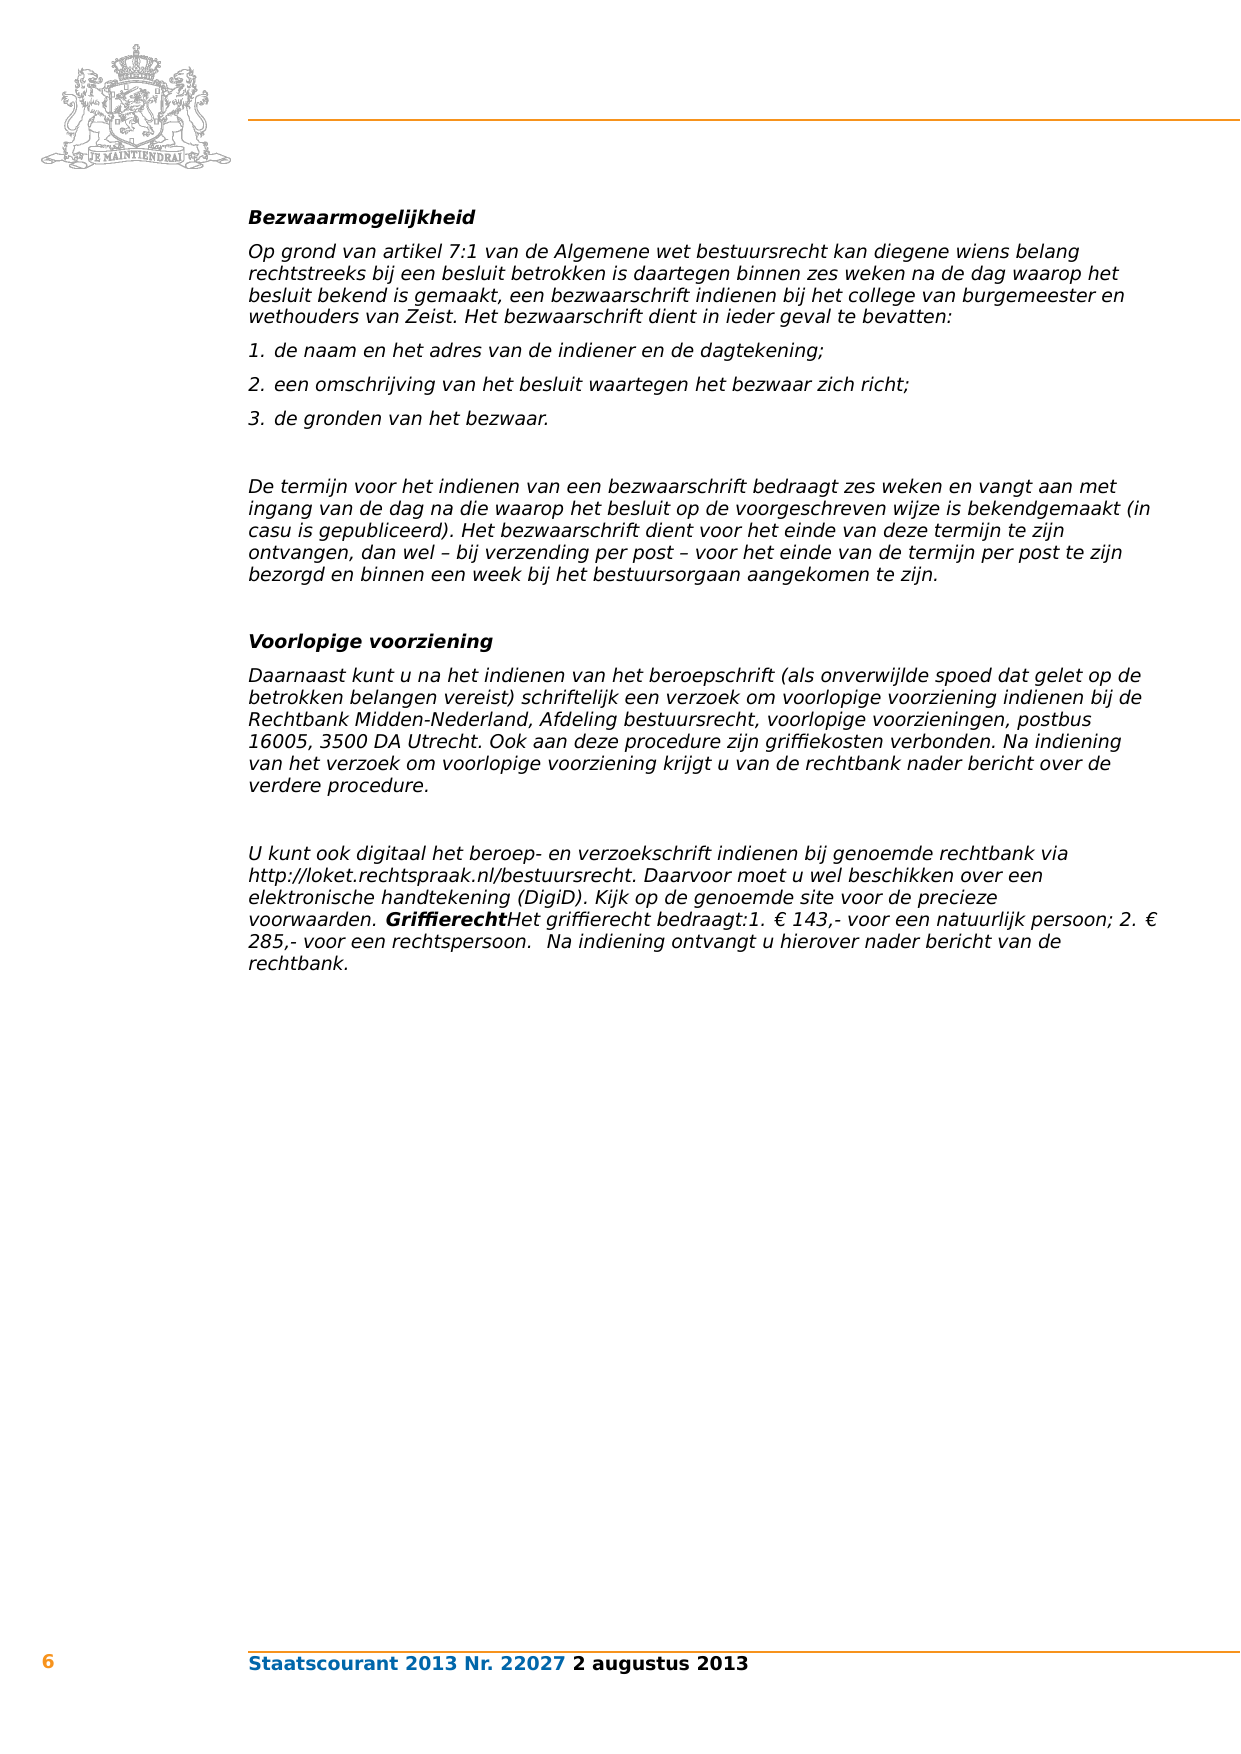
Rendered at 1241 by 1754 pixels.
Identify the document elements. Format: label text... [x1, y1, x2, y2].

text 1. de naam en het adres van de indiener en de dagtekening; [248, 340, 1163, 362]
text Bezwaarmogelijkheid [248, 207, 1163, 229]
text Daarnaast kunt u na het indienen van het beroepschrift (als onverwijlde spoed dat gelet op de betrokken belangen vereist) schriftelijk een verzoek om voorlopige voorziening indienen bij de Rechtbank Midden-Nederland, Afdeling bestuursrecht, voorlopige voorzieningen, postbus 16005, 3500 DA Utrecht. Ook aan deze procedure zijn griffiekosten verbonden. Na indiening van het verzoek om voorlopige voorziening krijgt u van de rechtbank nader bericht over de verdere procedure. [248, 665, 1163, 797]
text Voorlopige voorziening [248, 631, 1163, 653]
text Op grond van artikel 7:1 van de Algemene wet bestuursrecht kan diegene wiens belang rechtstreeks bij een besluit betrokken is daartegen binnen zes weken na de dag waarop het besluit bekend is gemaakt, een bezwaarschrift indienen bij het college van burgemeester en wethouders van Zeist. Het bezwaarschrift dient in ieder geval te bevatten: [248, 241, 1163, 328]
picture [41, 44, 231, 169]
text 2. een omschrijving van het besluit waartegen het bezwaar zich richt; [248, 374, 1163, 396]
text 3. de gronden van het bezwaar. [248, 408, 1163, 430]
text De termijn voor het indienen van een bezwaarschrift bedraagt zes weken en vangt aan met ingang van de dag na die waarop het besluit op de voorgeschreven wijze is bekendgemaakt (in casu is gepubliceerd). Het bezwaarschrift dient voor het einde van deze termijn te zijn ontvangen, dan wel – bij verzending per post – voor het einde van de termijn per post te zijn bezorgd en binnen een week bij het bestuursorgaan aangekomen te zijn. [248, 476, 1163, 586]
text U kunt ook digitaal het beroep- en verzoekschrift indienen bij genoemde rechtbank via http://loket.rechtspraak.nl/bestuursrecht. Daarvoor moet u wel beschikken over een elektronische handtekening (DigiD). Kijk op de genoemde site voor de precieze voorwaarden. GriffierechtHet griffierecht bedraagt:1. € 143,- voor een natuurlijk persoon; 2. € 285,- voor een rechtspersoon. Na indiening ontvangt u hierover nader bericht van de rechtbank. [248, 843, 1163, 975]
